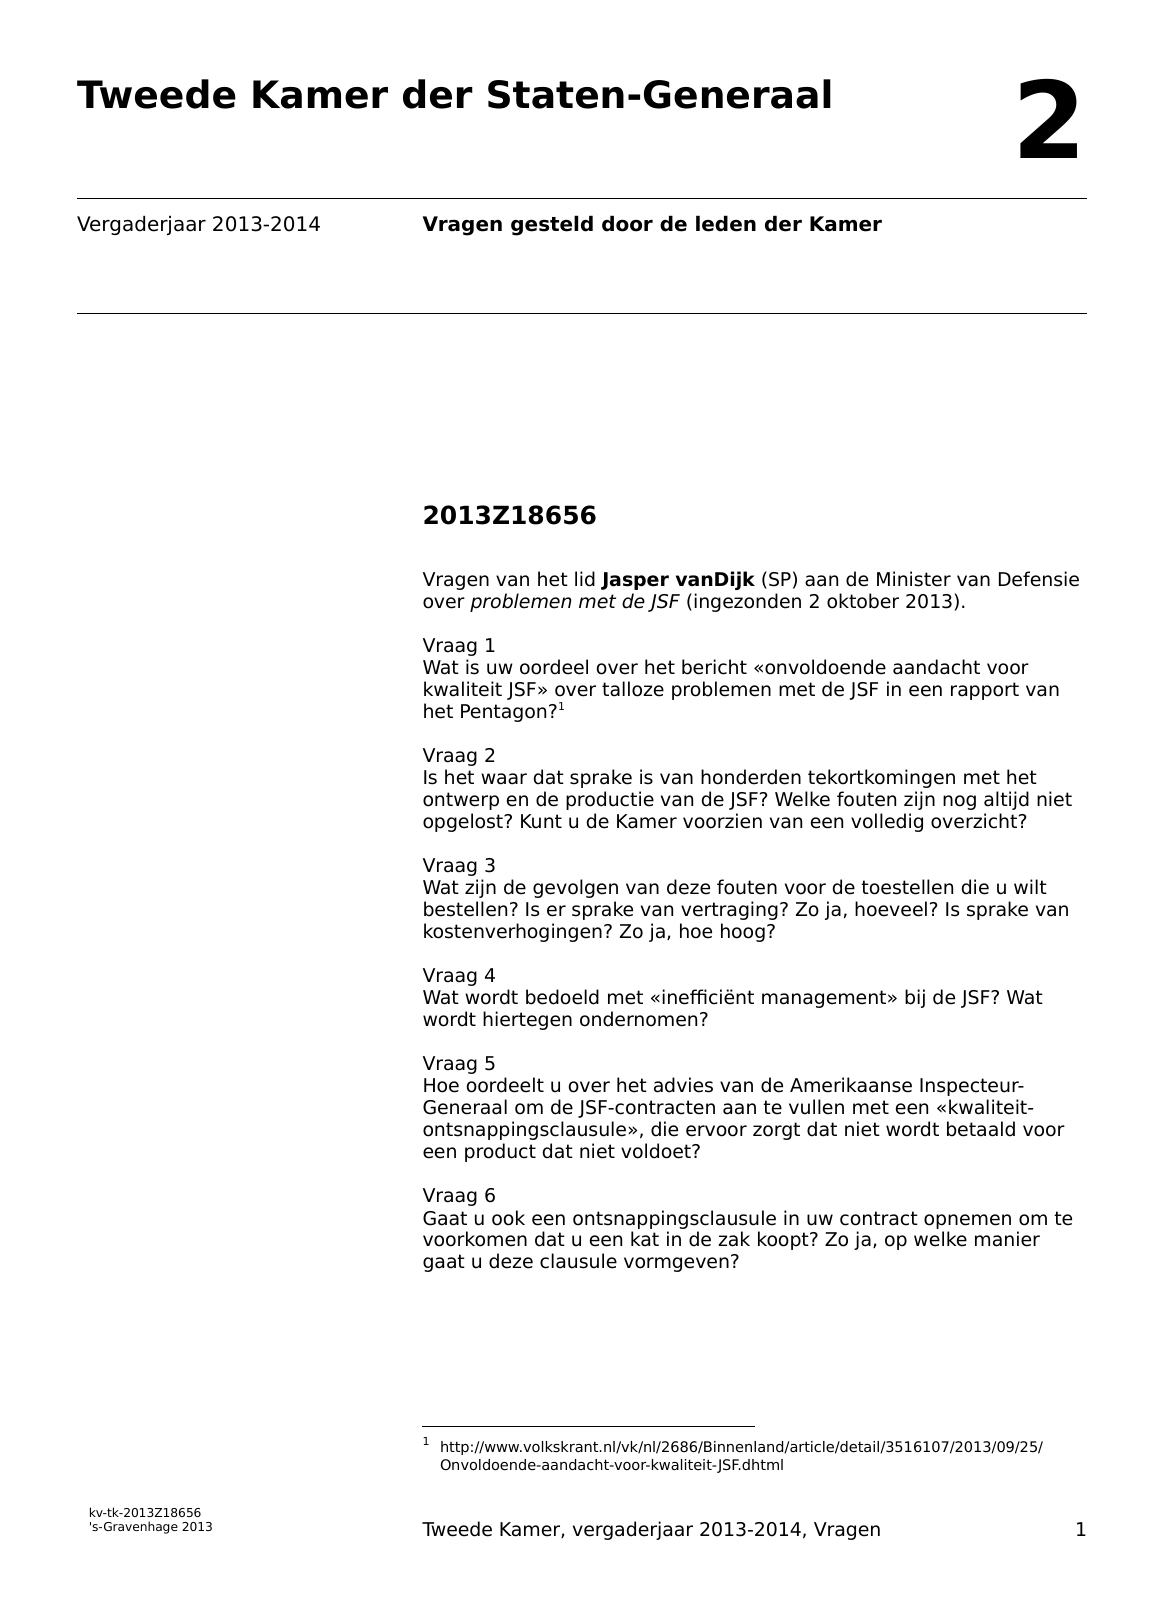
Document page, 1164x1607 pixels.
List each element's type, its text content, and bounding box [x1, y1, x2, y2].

text Hoe oordeelt u over het advies van de Amerikaanse Inspecteur-Generaal om de JSF-contracten aan te vullen met een «kwaliteit-ontsnappingsclausule», die ervoor zorgt dat niet wordt betaald voor een product dat niet voldoet? [422, 1075, 1087, 1163]
text Is het waar dat sprake is van honderden tekortkomingen met het ontwerp en de productie van de JSF? Welke fouten zijn nog altijd niet opgelost? Kunt u de Kamer voorzien van een volledig overzicht? [422, 767, 1087, 833]
text Vraag 5 [422, 1053, 1087, 1075]
text kv-tk-2013Z18656 [88, 1506, 323, 1520]
text http://www.volkskrant.nl/vk/nl/2686/Binnenland/article/detail/3516107/2013/09/25/Onvoldoende-aandacht-voor-kwaliteit-JSF.dhtml [422, 1435, 1087, 1474]
text Vraag 2 [422, 745, 1087, 767]
text Wat is uw oordeel over het bericht «onvoldoende aandacht voor kwaliteit JSF» over talloze problemen met de JSF in een rapport van het Pentagon? [422, 657, 1087, 723]
text Vragen van het lid Jasper vanDijk (SP) aan de Minister van Defensie over problemen met de JSF (ingezonden 2 oktober 2013). [422, 569, 1087, 613]
text Vraag 6 [422, 1185, 1087, 1207]
text Vraag 3 [422, 855, 1087, 877]
text Vraag 1 [422, 635, 1087, 657]
table_cell Vergaderjaar 2013-2014 [77, 199, 422, 313]
table_header 2 [886, 59, 1087, 198]
text 2013Z18656 [422, 501, 1087, 531]
text Wat wordt bedoeld met «inefficiënt management» bij de JSF? Wat wordt hiertegen ondernomen? [422, 987, 1087, 1031]
table_cell Vragen gesteld door de leden der Kamer [422, 199, 1087, 313]
table_header Tweede Kamer der Staten-Generaal [77, 59, 886, 198]
text Wat zijn de gevolgen van deze fouten voor de toestellen die u wilt bestellen? Is er sprake van vertraging? Zo ja, hoeveel? Is sprake van kostenverhogingen? Zo ja, hoe hoog? [422, 877, 1087, 943]
text Vraag 4 [422, 965, 1087, 987]
text 's-Gravenhage 2013 [88, 1520, 323, 1534]
text Gaat u ook een ontsnappingsclausule in uw contract opnemen om te voorkomen dat u een kat in de zak koopt? Zo ja, op welke manier gaat u deze clausule vormgeven? [422, 1207, 1087, 1273]
